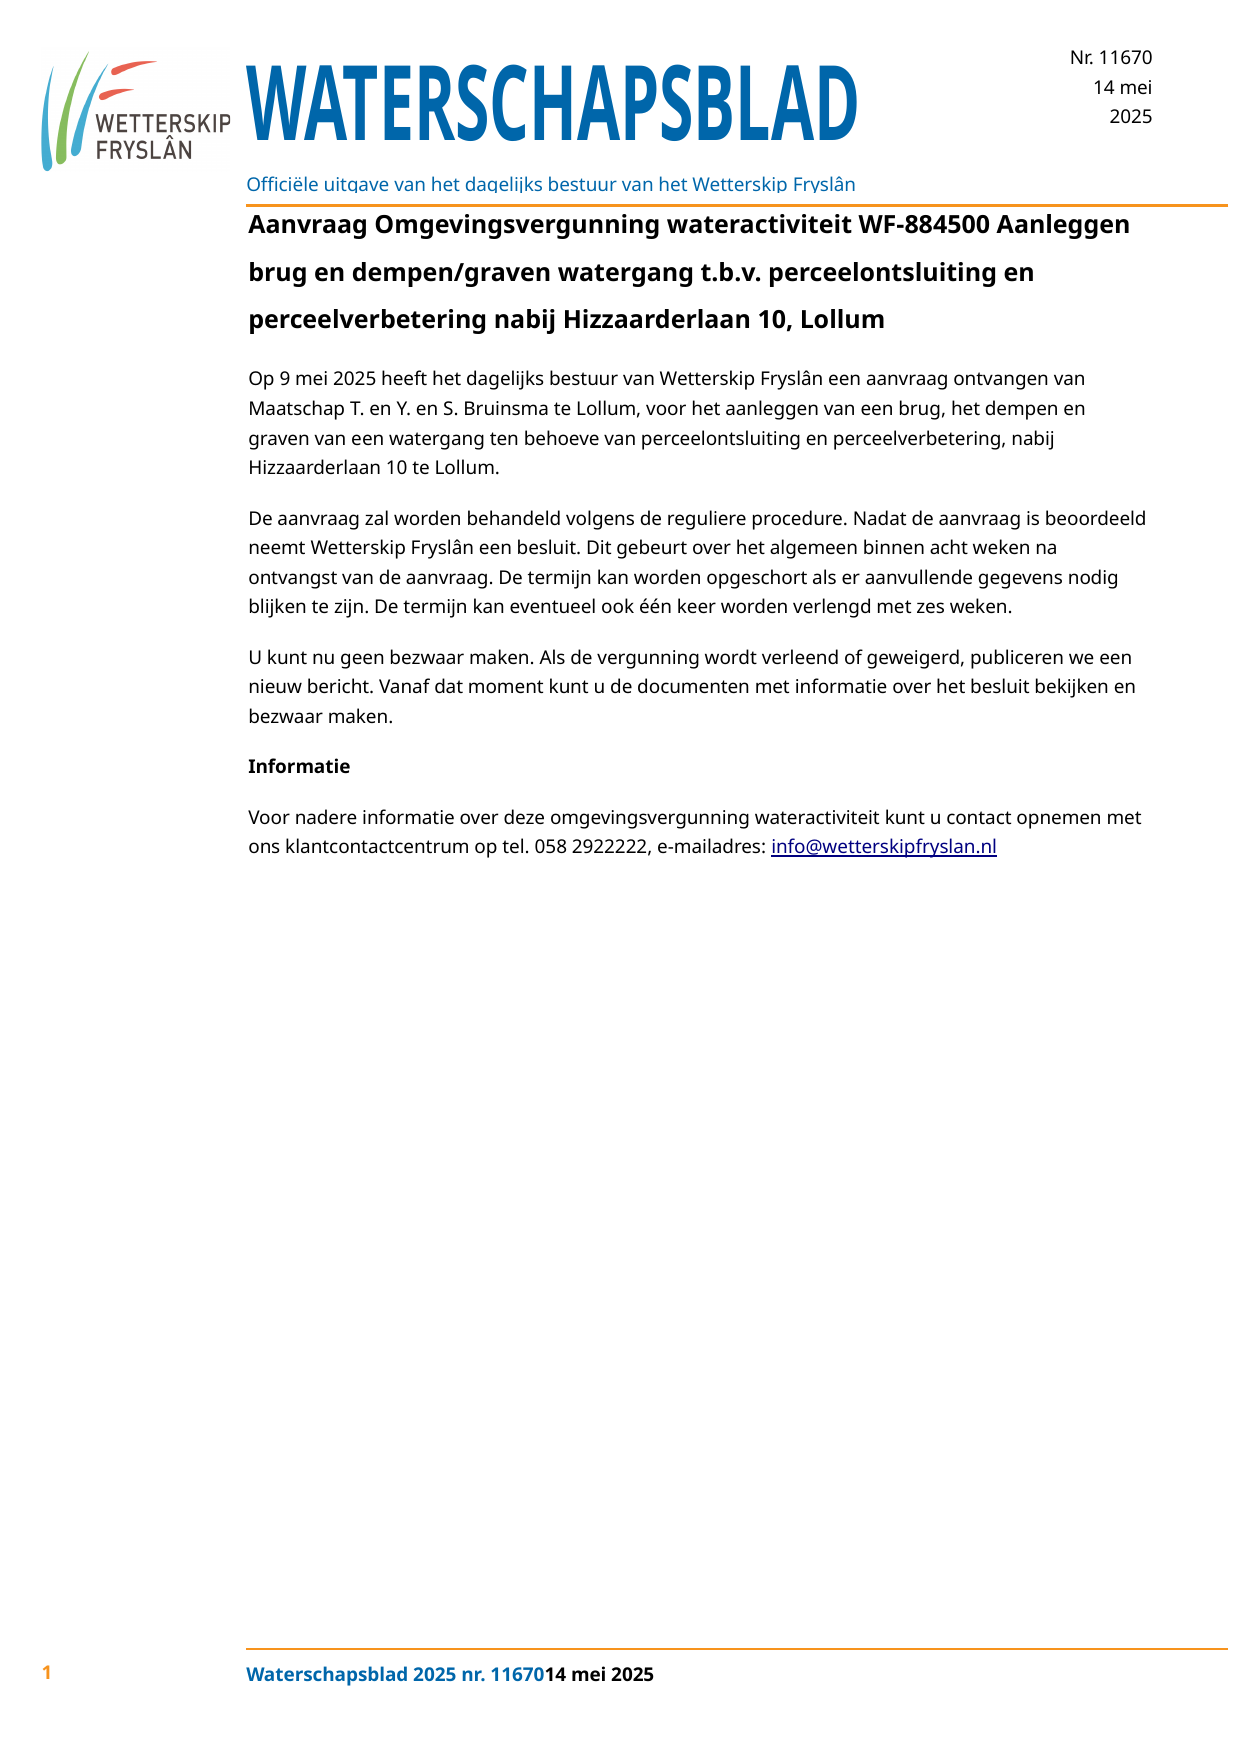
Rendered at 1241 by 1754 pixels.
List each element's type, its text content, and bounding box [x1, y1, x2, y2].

text Op 9 mei 2025 heeft het dagelijks bestuur van Wetterskip Fryslân een aanvraag ontvangen van Maatschap T. en Y. en S. Bruinsma te Lollum, voor het aanleggen van een brug, het dempen en graven van een watergang ten behoeve van perceelontsluiting en perceelverbetering, nabij Hizzaarderlaan 10 te Lollum. [248, 366, 1152, 480]
text U kunt nu geen bezwaar maken. Als de vergunning wordt verleend of geweigerd, publiceren we een nieuw bericht. Vanaf dat moment kunt u de documenten met informatie over het besluit bekijken en bezwaar maken. [248, 644, 1152, 729]
picture [41, 47, 231, 172]
text Informatie [248, 753, 1152, 779]
text Voor nadere informatie over deze omgevingsvergunning wateractiviteit kunt u contact opnemen met ons klantcontactcentrum op tel. 058 2922222, e-mailadres: info@wetterskipfryslan.nl [248, 804, 1152, 859]
text Aanvraag Omgevingsvergunning wateractiviteit WF-884500 Aanleggen brug en dempen/graven watergang t.b.v. perceelontsluiting en perceelverbetering nabij Hizzaarderlaan 10, Lollum [248, 207, 1152, 336]
text De aanvraag zal worden behandeld volgens de reguliere procedure. Nadat de aanvraag is beoordeeld neemt Wetterskip Fryslân een besluit. Dit gebeurt over het algemeen binnen acht weken na ontvangst van de aanvraag. De termijn kan worden opgeschort als er aanvullende gegevens nodig blijken te zijn. De termijn kan eventueel ook één keer worden verlengd met zes weken. [248, 505, 1152, 619]
